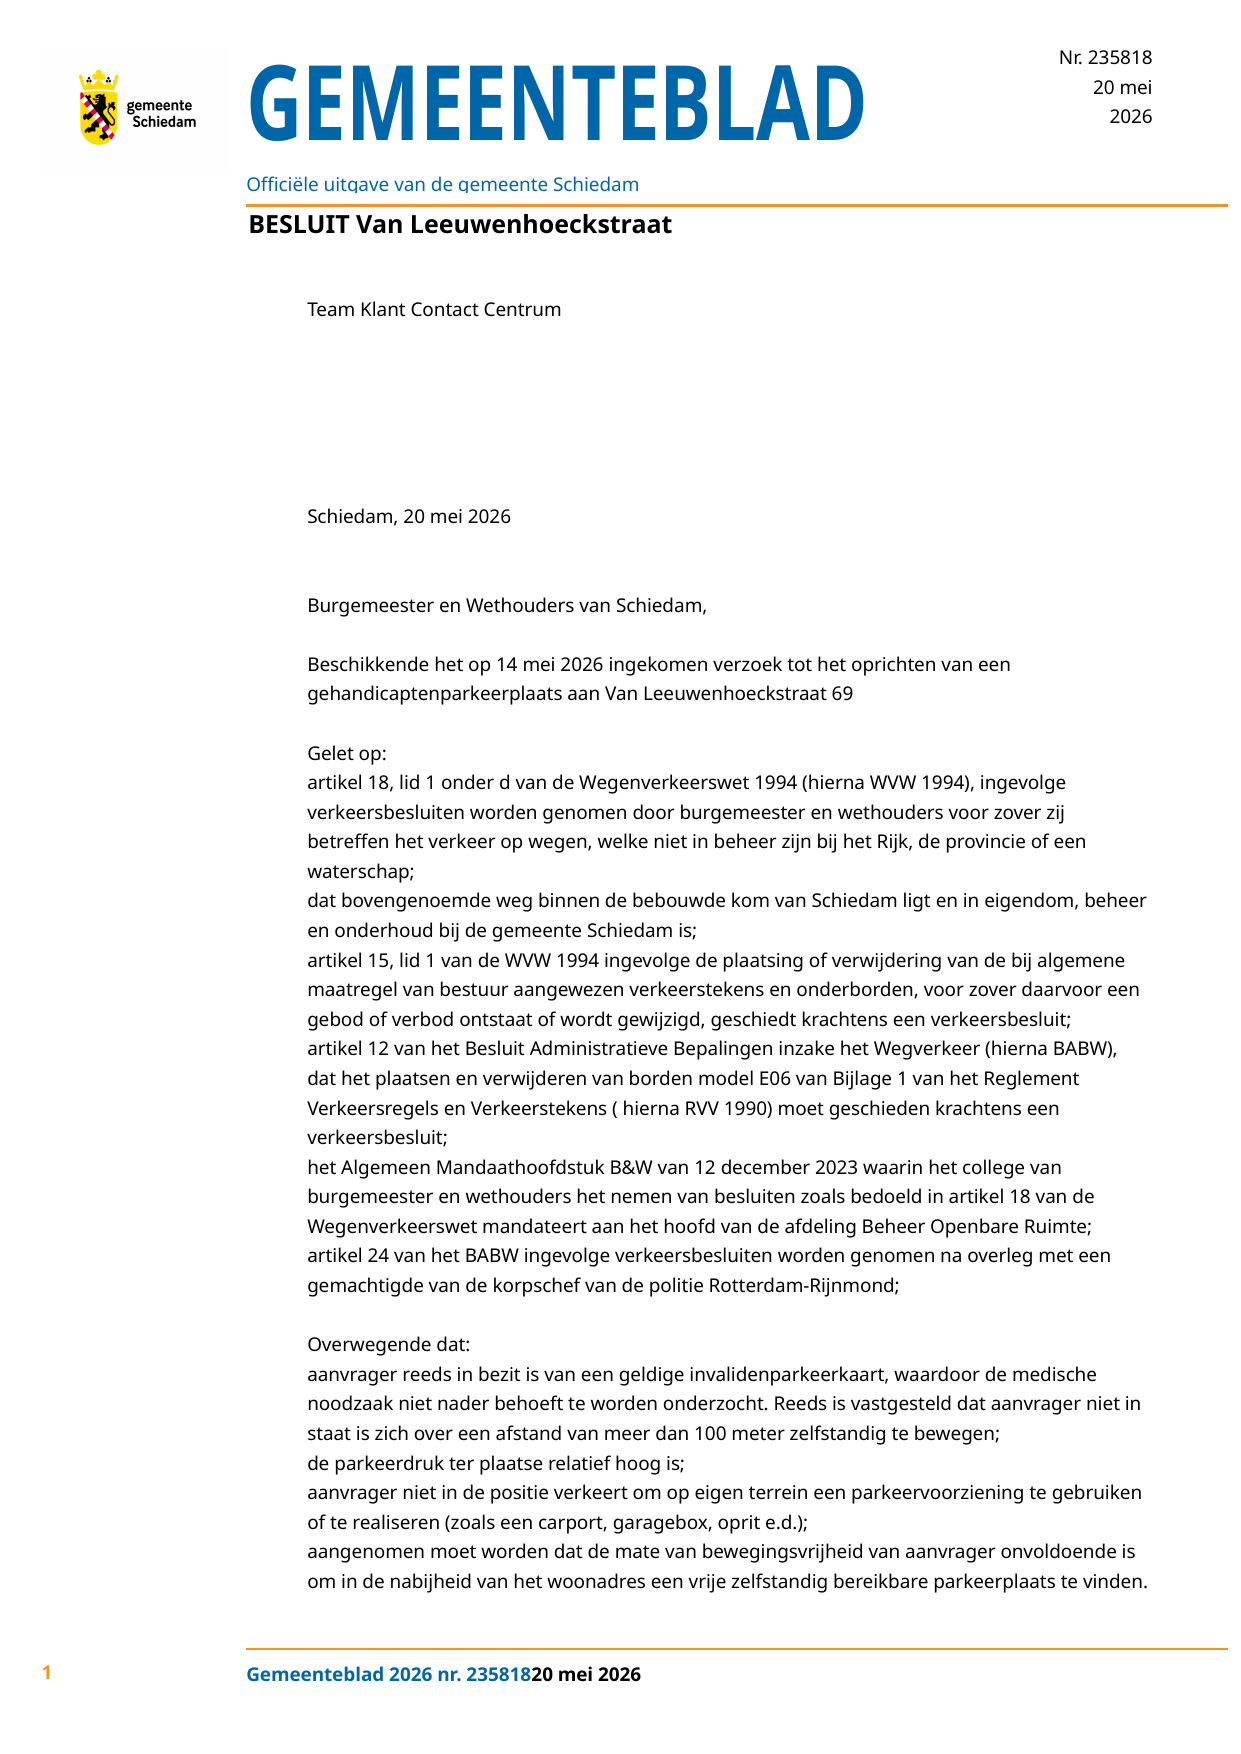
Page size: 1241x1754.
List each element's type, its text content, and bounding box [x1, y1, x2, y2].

list Schiedam, 20 mei 2026 [248, 503, 1152, 529]
list Gelet op: [248, 740, 1152, 766]
list Beschikkende het op 14 mei 2026 ingekomen verzoek tot het oprichten van een gehandicaptenparkeerplaats aan Van Leeuwenhoeckstraat 69 [248, 651, 1152, 706]
list artikel 12 van het Besluit Administratieve Bepalingen inzake het Wegverkeer (hierna BABW), dat het plaatsen en verwijderen van borden model E06 van Bijlage 1 van het Reglement Verkeersregels en Verkeerstekens ( hierna RVV 1990) moet geschieden krachtens een verkeersbesluit; [248, 1036, 1152, 1150]
list artikel 24 van het BABW ingevolge verkeersbesluiten worden genomen na overleg met een gemachtigde van de korpschef van de politie Rotterdam-Rijnmond; [248, 1243, 1152, 1298]
list dat bovengenoemde weg binnen de bebouwde kom van Schiedam ligt en in eigendom, beheer en onderhoud bij de gemeente Schiedam is; [248, 888, 1152, 943]
list aanvrager niet in de positie verkeert om op eigen terrein een parkeervoorziening te gebruiken of te realiseren (zoals een carport, garagebox, oprit e.d.); [248, 1479, 1152, 1535]
list artikel 15, lid 1 van de WVW 1994 ingevolge de plaatsing of verwijdering van de bij algemene maatregel van bestuur aangewezen verkeerstekens en onderborden, voor zover daarvoor een gebod of verbod ontstaat of wordt gewijzigd, geschiedt krachtens een verkeersbesluit; [248, 947, 1152, 1032]
list de parkeerdruk ter plaatse relatief hoog is; [248, 1450, 1152, 1476]
list Burgemeester en Wethouders van Schiedam, [248, 592, 1152, 618]
text BESLUIT Van Leeuwenhoeckstraat [248, 207, 1152, 241]
list Team Klant Contact Centrum [248, 296, 1152, 322]
list Overwegende dat: [248, 1331, 1152, 1357]
list artikel 18, lid 1 onder d van de Wegenverkeerswet 1994 (hierna WVW 1994), ingevolge verkeersbesluiten worden genomen door burgemeester en wethouders voor zover zij betreffen het verkeer op wegen, welke niet in beheer zijn bij het Rijk, de provincie of een waterschap; [248, 769, 1152, 884]
list het Algemeen Mandaathoofdstuk B&W van 12 december 2023 waarin het college van burgemeester en wethouders het nemen van besluiten zoals bedoeld in artikel 18 van de Wegenverkeerswet mandateert aan het hoofd van de afdeling Beheer Openbare Ruimte; [248, 1154, 1152, 1239]
picture [41, 47, 231, 172]
list aanvrager reeds in bezit is van een geldige invalidenparkeerkaart, waardoor de medische noodzaak niet nader behoeft te worden onderzocht. Reeds is vastgesteld dat aanvrager niet in staat is zich over een afstand van meer dan 100 meter zelfstandig te bewegen; [248, 1361, 1152, 1446]
list aangenomen moet worden dat de mate van bewegingsvrijheid van aanvrager onvoldoende is om in de nabijheid van het woonadres een vrije zelfstandig bereikbare parkeerplaats te vinden. [248, 1538, 1152, 1594]
